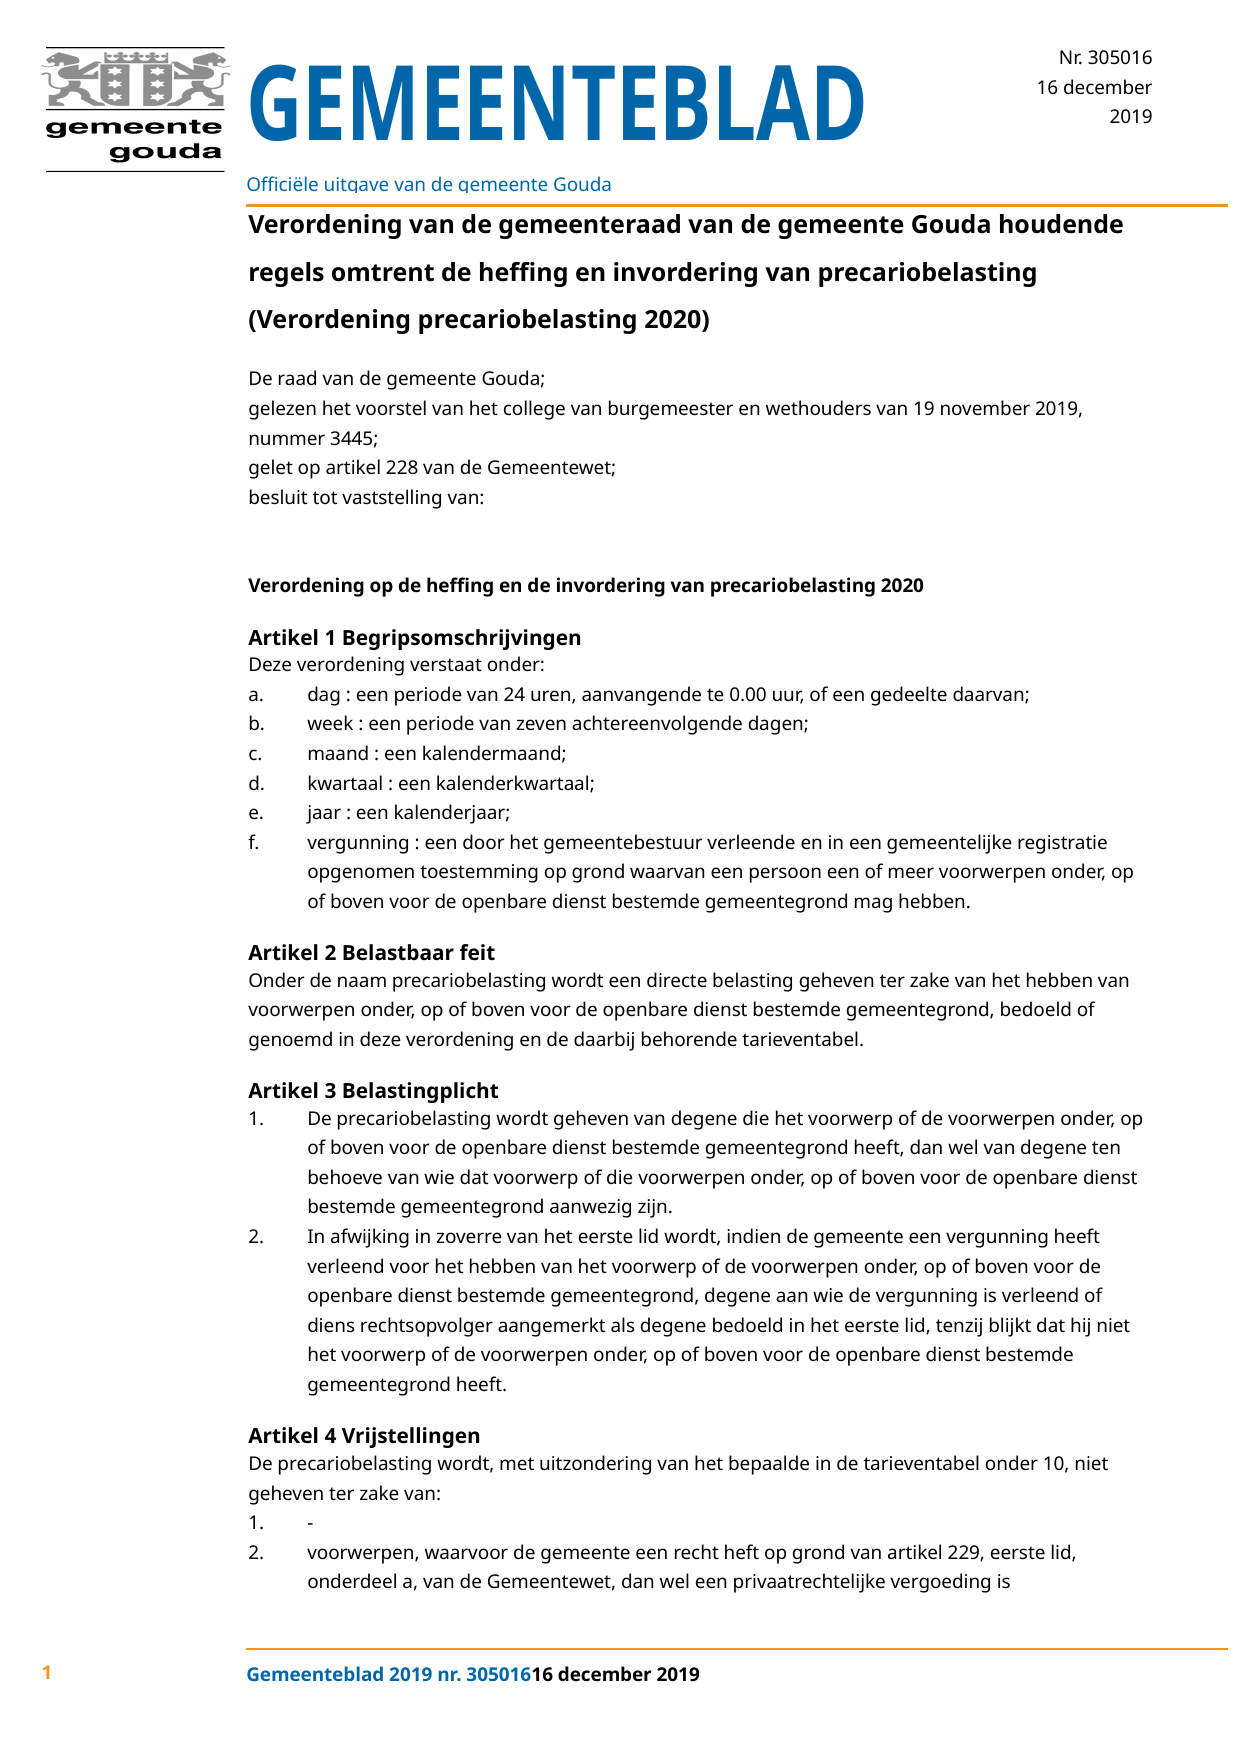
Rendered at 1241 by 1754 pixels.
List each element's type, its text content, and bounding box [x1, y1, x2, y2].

text Verordening op de heffing en de invordering van precariobelasting 2020 [248, 573, 1152, 598]
list In afwijking in zoverre van het eerste lid wordt, indien de gemeente een vergunning heeft verleend voor het hebben van het voorwerp of de voorwerpen onder, op of boven voor de openbare dienst bestemde gemeentegrond, degene aan wie de vergunning is verleend of diens rechtsopvolger aangemerkt als degene bedoeld in het eerste lid, tenzij blijkt dat hij niet het voorwerp of de voorwerpen onder, op of boven voor de openbare dienst bestemde gemeentegrond heeft. [248, 1223, 1152, 1397]
list week : een periode van zeven achtereenvolgende dagen; [248, 711, 1152, 736]
text Verordening van de gemeenteraad van de gemeente Gouda houdende regels omtrent de heffing en invordering van precariobelasting (Verordening precariobelasting 2020) [248, 207, 1152, 336]
list voorwerpen, waarvoor de gemeente een recht heft op grond van artikel 229, eerste lid, onderdeel a, van de Gemeentewet, dan wel een privaatrechtelijke vergoeding is [248, 1539, 1152, 1594]
list maand : een kalendermaand; [248, 740, 1152, 766]
text Artikel 2 Belastbaar feit [248, 938, 1152, 967]
text De raad van de gemeente Gouda; [248, 366, 1152, 391]
text Artikel 4 Vrijstellingen [248, 1422, 1152, 1450]
text besluit tot vaststelling van: [248, 484, 1152, 509]
list kwartaal : een kalenderkwartaal; [248, 770, 1152, 796]
text gelet op artikel 228 van de Gemeentewet; [248, 454, 1152, 480]
text Artikel 1 Begripsomschrijvingen [248, 623, 1152, 651]
list dag : een periode van 24 uren, aanvangende te 0.00 uur, of een gedeelte daarvan; [248, 681, 1152, 707]
text Onder de naam precariobelasting wordt een directe belasting geheven ter zake van het hebben van voorwerpen onder, op of boven voor de openbare dienst bestemde gemeentegrond, bedoeld of genoemd in deze verordening en de daarbij behorende tarieventabel. [248, 967, 1152, 1052]
picture [41, 47, 231, 172]
text Artikel 3 Belastingplicht [248, 1077, 1152, 1105]
list De precariobelasting wordt geheven van degene die het voorwerp of de voorwerpen onder, op of boven voor de openbare dienst bestemde gemeentegrond heeft, dan wel van degene ten behoeve van wie dat voorwerp of die voorwerpen onder, op of boven voor de openbare dienst bestemde gemeentegrond aanwezig zijn. [248, 1105, 1152, 1219]
text De precariobelasting wordt, met uitzondering van het bepaalde in de tarieventabel onder 10, niet geheven ter zake van: [248, 1450, 1152, 1505]
text gelezen het voorstel van het college van burgemeester en wethouders van 19 november 2019, nummer 3445; [248, 395, 1152, 450]
text Deze verordening verstaat onder: [248, 651, 1152, 677]
list vergunning : een door het gemeentebestuur verleende en in een gemeentelijke registratie opgenomen toestemming op grond waarvan een persoon een of meer voorwerpen onder, op of boven voor de openbare dienst bestemde gemeentegrond mag hebben. [248, 829, 1152, 914]
list - [248, 1509, 1152, 1535]
list jaar : een kalenderjaar; [248, 799, 1152, 825]
